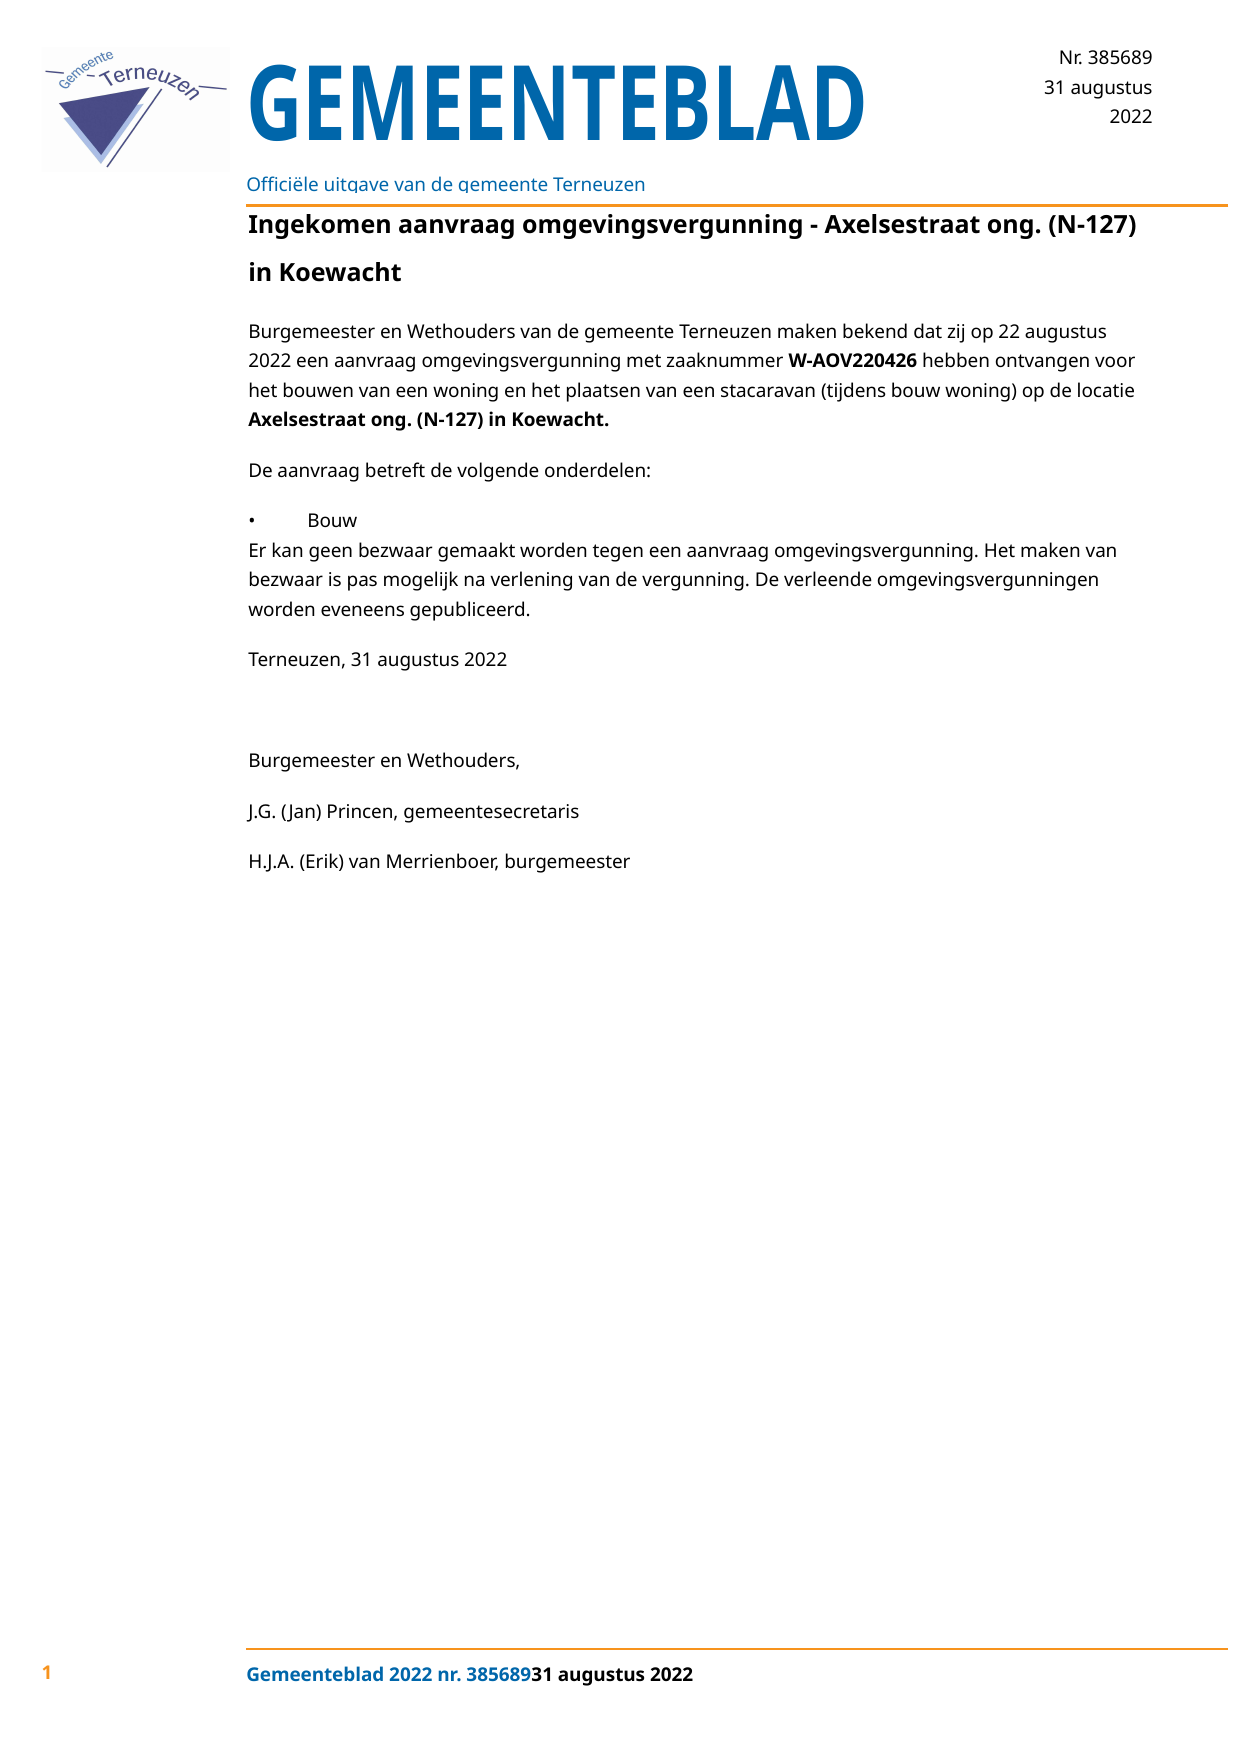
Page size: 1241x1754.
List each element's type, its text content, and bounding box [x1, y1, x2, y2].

text Burgemeester en Wethouders van de gemeente Terneuzen maken bekend dat zij op 22 augustus 2022 een aanvraag omgevingsvergunning met zaaknummer W-AOV220426 hebben ontvangen voor het bouwen van een woning en het plaatsen van een stacaravan (tijdens bouw woning) op de locatie Axelsestraat ong. (N-127) in Koewacht. [248, 318, 1152, 432]
text Terneuzen, 31 augustus 2022 [248, 647, 1152, 672]
picture [41, 47, 231, 172]
text H.J.A. (Erik) van Merrienboer, burgemeester [248, 848, 1152, 874]
text Er kan geen bezwaar gemaakt worden tegen een aanvraag omgevingsvergunning. Het maken van bezwaar is pas mogelijk na verlening van de vergunning. De verleende omgevingsvergunningen worden eveneens gepubliceerd. [248, 537, 1152, 622]
text De aanvraag betreft de volgende onderdelen: [248, 457, 1152, 483]
list Bouw [248, 507, 1152, 533]
text Ingekomen aanvraag omgevingsvergunning - Axelsestraat ong. (N-127) in Koewacht [248, 207, 1152, 288]
text Burgemeester en Wethouders, [248, 747, 1152, 773]
text J.G. (Jan) Princen, gemeentesecretaris [248, 798, 1152, 824]
